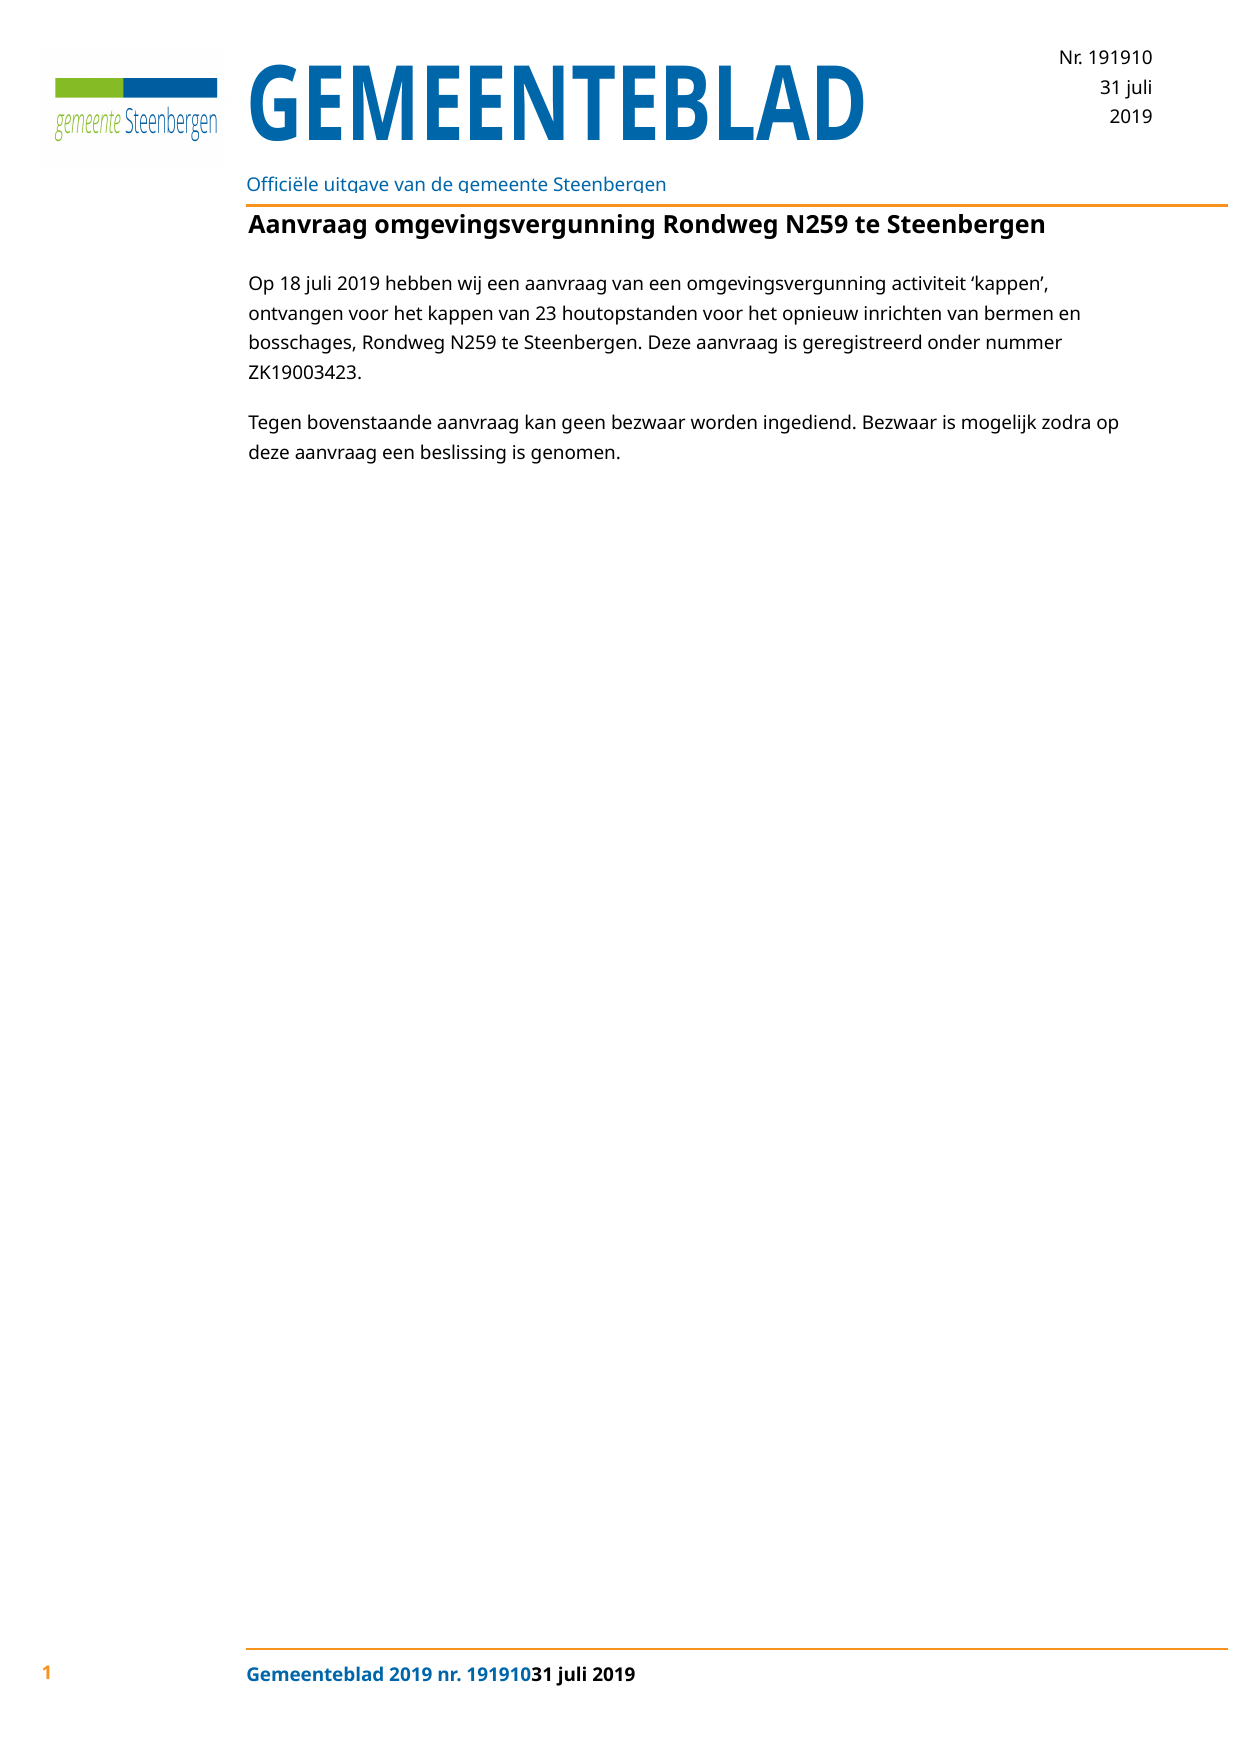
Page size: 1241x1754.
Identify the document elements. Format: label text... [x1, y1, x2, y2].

text Aanvraag omgevingsvergunning Rondweg N259 te Steenbergen [248, 207, 1152, 241]
picture [41, 47, 231, 172]
text Tegen bovenstaande aanvraag kan geen bezwaar worden ingediend. Bezwaar is mogelijk zodra op deze aanvraag een beslissing is genomen. [248, 409, 1152, 465]
text Op 18 juli 2019 hebben wij een aanvraag van een omgevingsvergunning activiteit ‘kappen’, ontvangen voor het kappen van 23 houtopstanden voor het opnieuw inrichten van bermen en bosschages, Rondweg N259 te Steenbergen. Deze aanvraag is geregistreerd onder nummer ZK19003423. [248, 270, 1152, 385]
